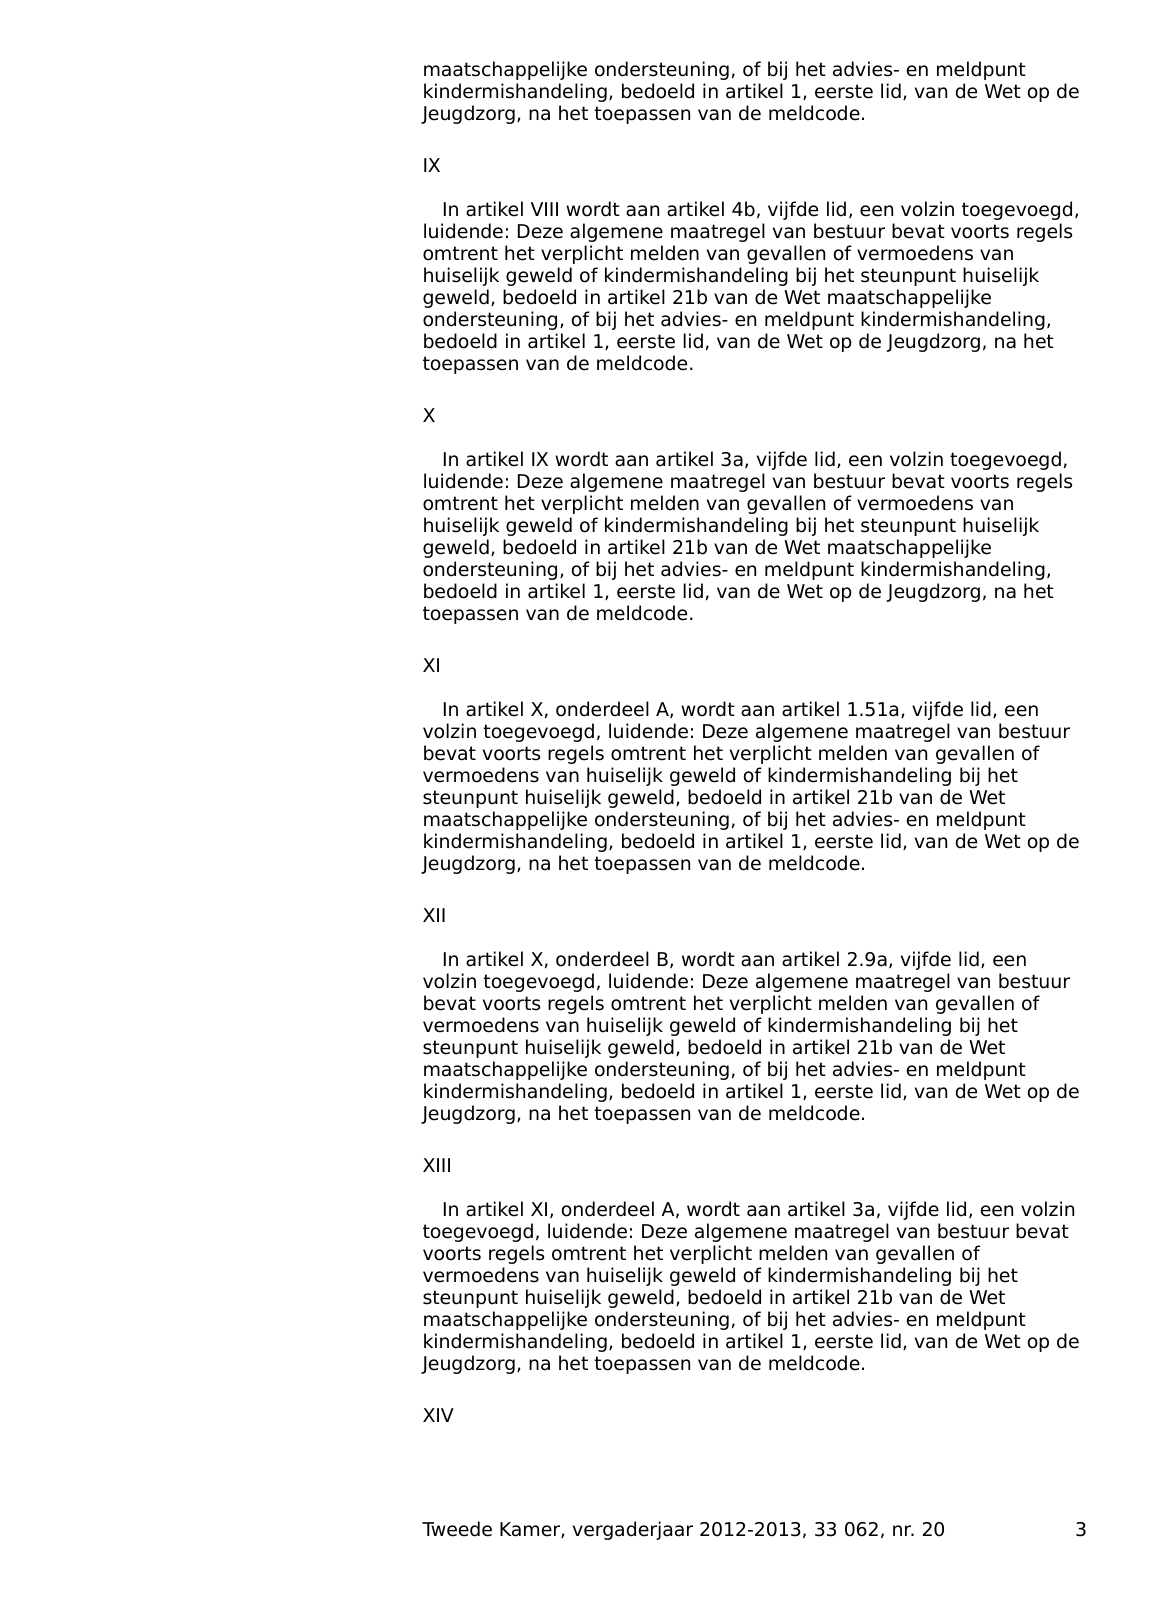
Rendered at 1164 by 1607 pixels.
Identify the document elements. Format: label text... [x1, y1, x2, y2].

text In artikel IX wordt aan artikel 3a, vijfde lid, een volzin toegevoegd, luidende: Deze algemene maatregel van bestuur bevat voorts regels omtrent het verplicht melden van gevallen of vermoedens van huiselijk geweld of kindermishandeling bij het steunpunt huiselijk geweld, bedoeld in artikel 21b van de Wet maatschappelijke ondersteuning, of bij het advies- en meldpunt kindermishandeling, bedoeld in artikel 1, eerste lid, van de Wet op de Jeugdzorg, na het toepassen van de meldcode. [422, 449, 1087, 625]
text In artikel X, onderdeel B, wordt aan artikel 2.9a, vijfde lid, een volzin toegevoegd, luidende: Deze algemene maatregel van bestuur bevat voorts regels omtrent het verplicht melden van gevallen of vermoedens van huiselijk geweld of kindermishandeling bij het steunpunt huiselijk geweld, bedoeld in artikel 21b van de Wet maatschappelijke ondersteuning, of bij het advies- en meldpunt kindermishandeling, bedoeld in artikel 1, eerste lid, van de Wet op de Jeugdzorg, na het toepassen van de meldcode. [422, 949, 1087, 1125]
subtitle XIII [422, 1155, 1087, 1177]
subtitle XII [422, 905, 1087, 927]
text In artikel X, onderdeel A, wordt aan artikel 1.51a, vijfde lid, een volzin toegevoegd, luidende: Deze algemene maatregel van bestuur bevat voorts regels omtrent het verplicht melden van gevallen of vermoedens van huiselijk geweld of kindermishandeling bij het steunpunt huiselijk geweld, bedoeld in artikel 21b van de Wet maatschappelijke ondersteuning, of bij het advies- en meldpunt kindermishandeling, bedoeld in artikel 1, eerste lid, van de Wet op de Jeugdzorg, na het toepassen van de meldcode. [422, 699, 1087, 875]
text In artikel XI, onderdeel A, wordt aan artikel 3a, vijfde lid, een volzin toegevoegd, luidende: Deze algemene maatregel van bestuur bevat voorts regels omtrent het verplicht melden van gevallen of vermoedens van huiselijk geweld of kindermishandeling bij het steunpunt huiselijk geweld, bedoeld in artikel 21b van de Wet maatschappelijke ondersteuning, of bij het advies- en meldpunt kindermishandeling, bedoeld in artikel 1, eerste lid, van de Wet op de Jeugdzorg, na het toepassen van de meldcode. [422, 1199, 1087, 1375]
text maatschappelijke ondersteuning, of bij het advies- en meldpunt kindermishandeling, bedoeld in artikel 1, eerste lid, van de Wet op de Jeugdzorg, na het toepassen van de meldcode. [422, 59, 1087, 125]
subtitle IX [422, 155, 1087, 177]
text In artikel VIII wordt aan artikel 4b, vijfde lid, een volzin toegevoegd, luidende: Deze algemene maatregel van bestuur bevat voorts regels omtrent het verplicht melden van gevallen of vermoedens van huiselijk geweld of kindermishandeling bij het steunpunt huiselijk geweld, bedoeld in artikel 21b van de Wet maatschappelijke ondersteuning, of bij het advies- en meldpunt kindermishandeling, bedoeld in artikel 1, eerste lid, van de Wet op de Jeugdzorg, na het toepassen van de meldcode. [422, 199, 1087, 375]
subtitle XI [422, 655, 1087, 677]
subtitle XIV [422, 1405, 1087, 1427]
subtitle X [422, 405, 1087, 427]
